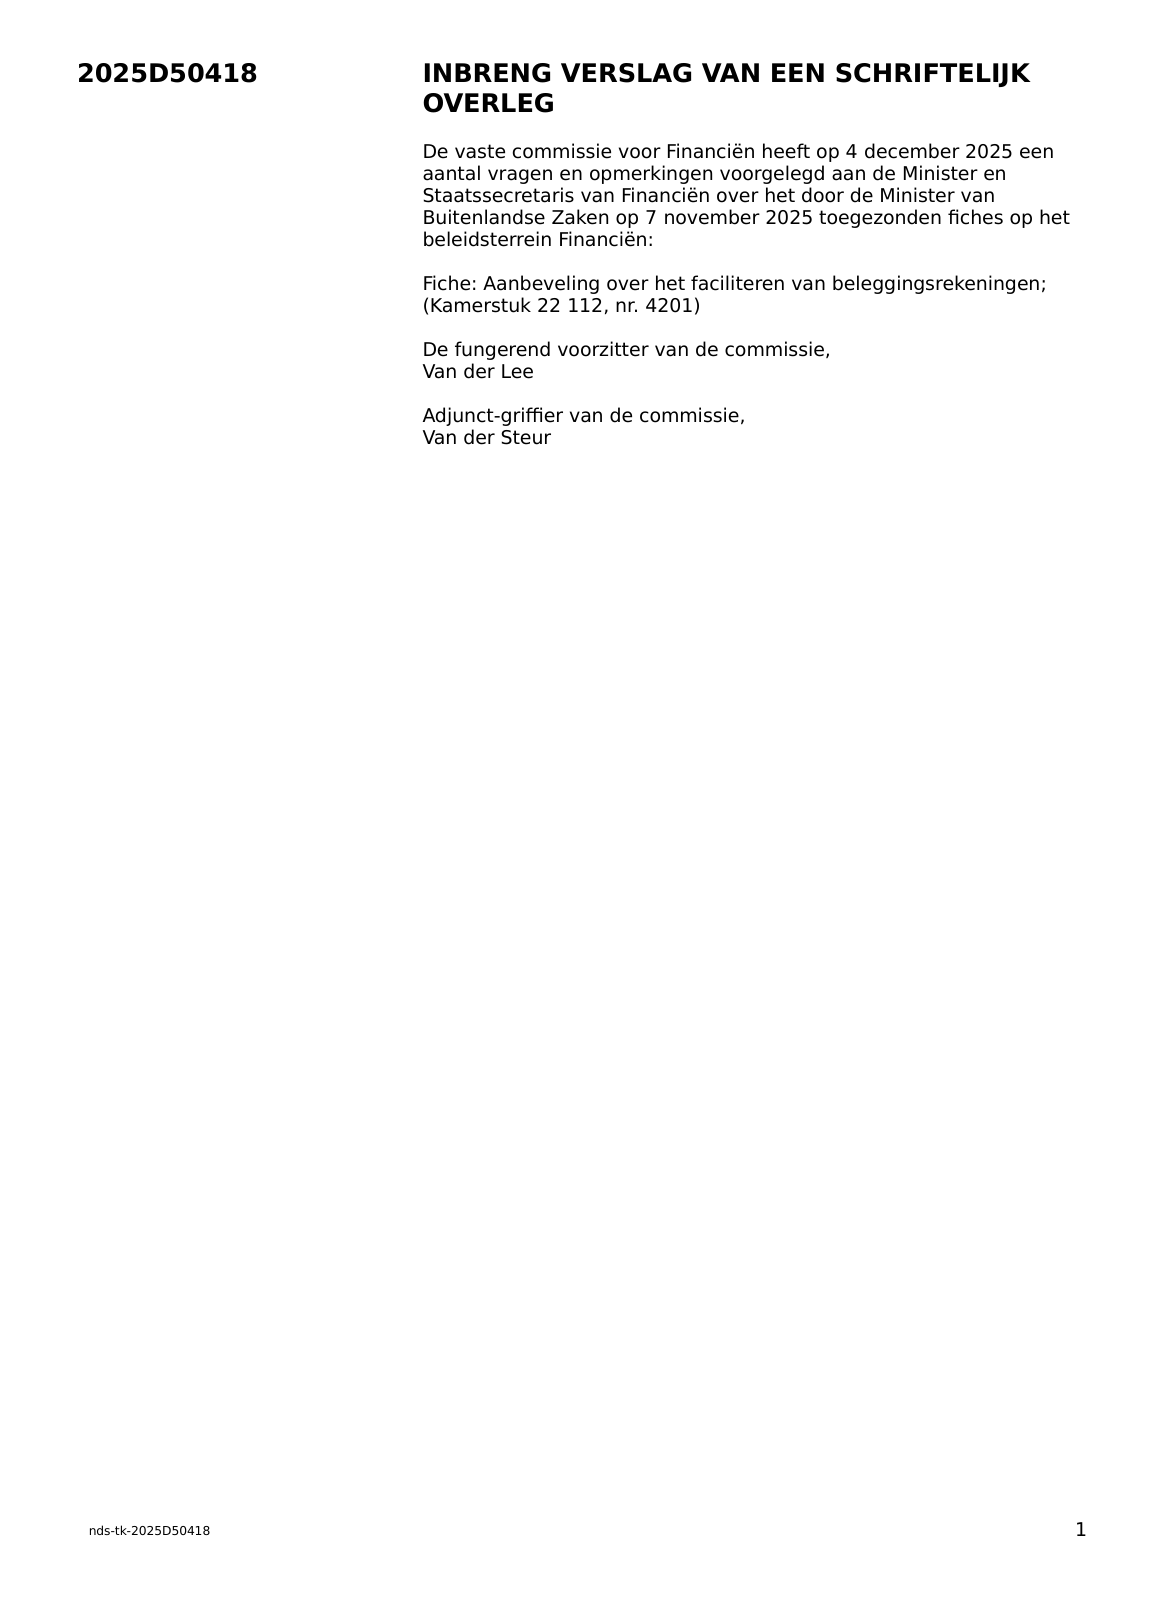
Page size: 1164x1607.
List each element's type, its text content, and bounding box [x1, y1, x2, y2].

text De fungerend voorzitter van de commissie, [422, 339, 1087, 361]
text 2025D50418 INBRENG VERSLAG VAN EEN SCHRIFTELIJK OVERLEG [77, 59, 1087, 118]
text De vaste commissie voor Financiën heeft op 4 december 2025 een aantal vragen en opmerkingen voorgelegd aan de Minister en Staatssecretaris van Financiën over het door de Minister van Buitenlandse Zaken op 7 november 2025 toegezonden fiches op het beleidsterrein Financiën: [422, 141, 1087, 251]
text Van der Lee [422, 361, 1087, 383]
text nds-tk-2025D50418 [88, 1524, 323, 1538]
text Adjunct-griffier van de commissie, [422, 405, 1087, 427]
text Fiche: Aanbeveling over het faciliteren van beleggingsrekeningen; (Kamerstuk 22 112, nr. 4201) [422, 273, 1087, 317]
text Van der Steur [422, 427, 1087, 449]
